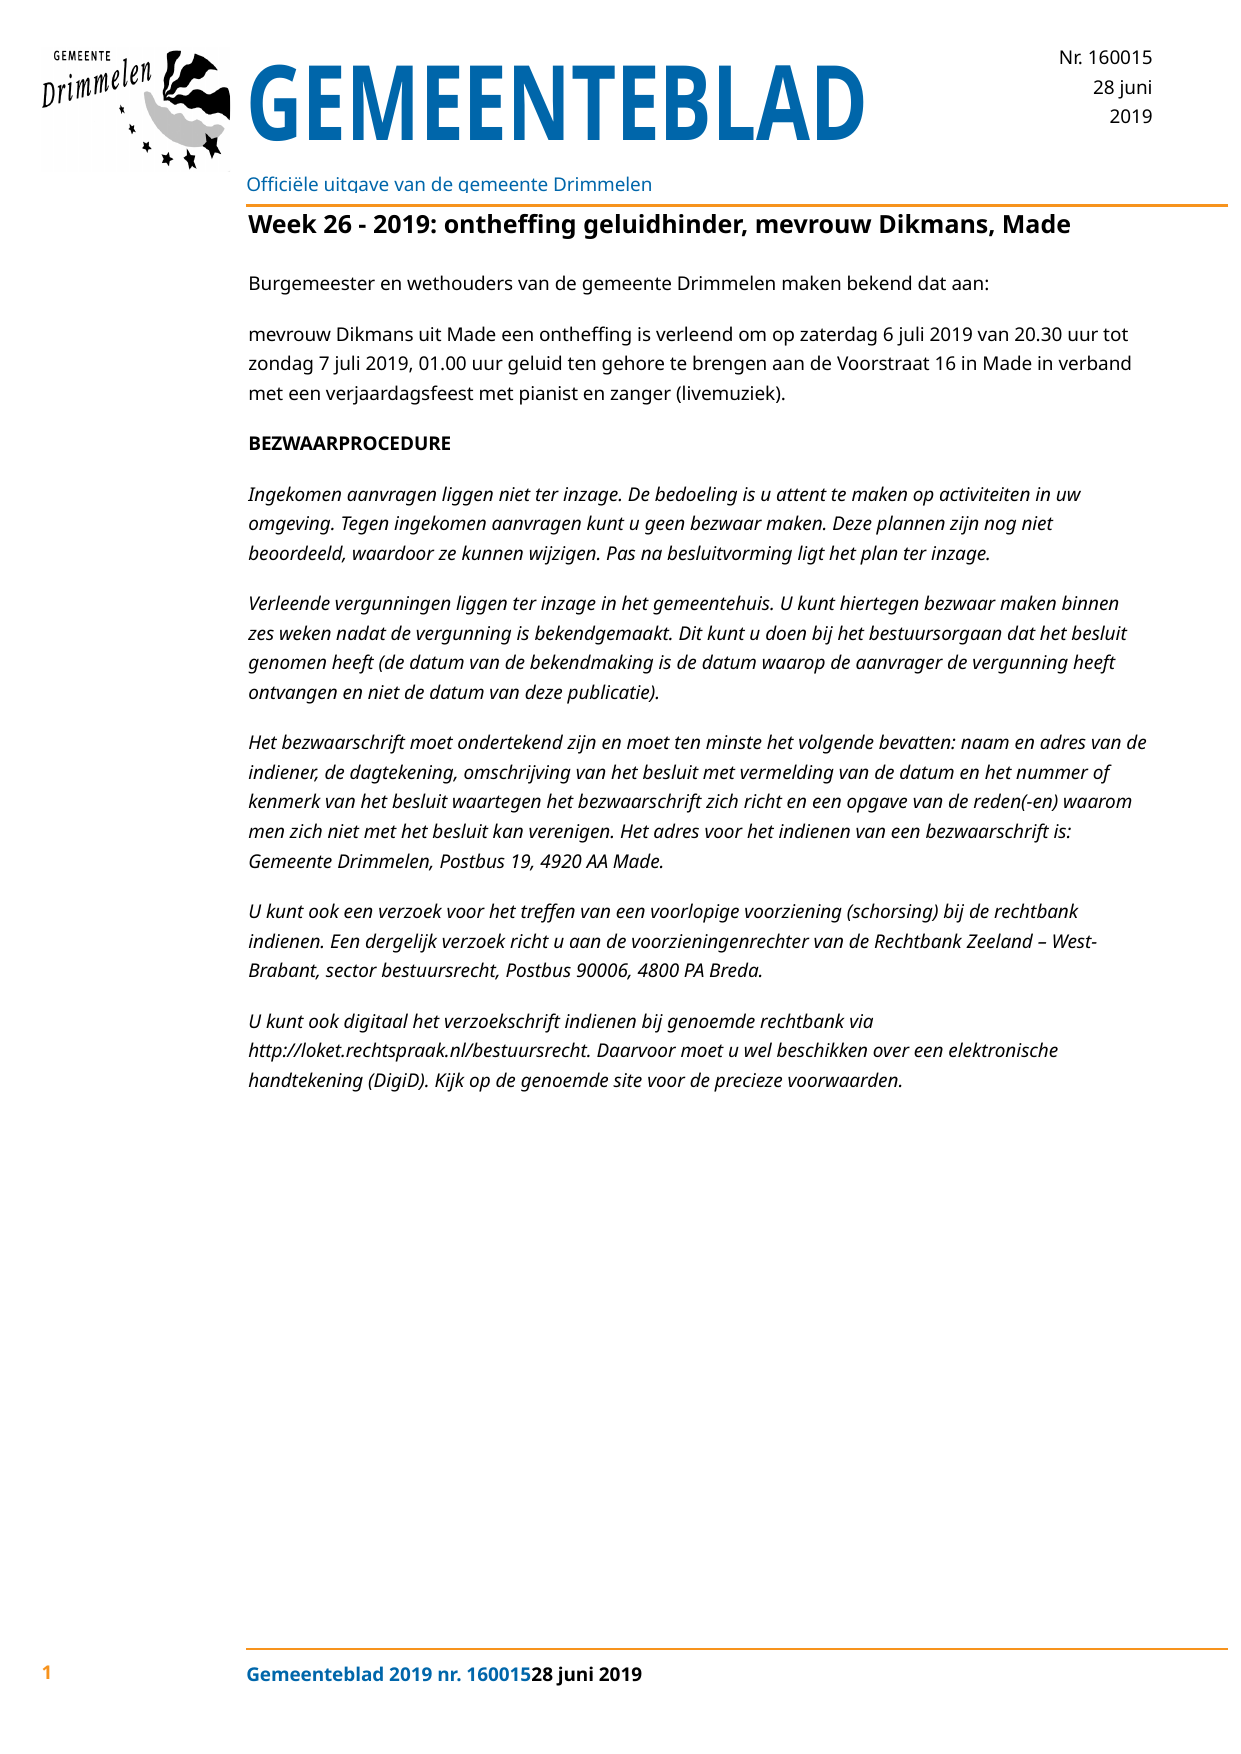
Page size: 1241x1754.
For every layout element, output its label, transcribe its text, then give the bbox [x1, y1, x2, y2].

text U kunt ook digitaal het verzoekschrift indienen bij genoemde rechtbank via http://loket.rechtspraak.nl/bestuursrecht. Daarvoor moet u wel beschikken over een elektronische handtekening (DigiD). Kijk op de genoemde site voor de precieze voorwaarden. [248, 1008, 1152, 1093]
text Ingekomen aanvragen liggen niet ter inzage. De bedoeling is u attent te maken op activiteiten in uw omgeving. Tegen ingekomen aanvragen kunt u geen bezwaar maken. Deze plannen zijn nog niet beoordeeld, waardoor ze kunnen wijzigen. Pas na besluitvorming ligt het plan ter inzage. [248, 481, 1152, 566]
text mevrouw Dikmans uit Made een ontheffing is verleend om op zaterdag 6 juli 2019 van 20.30 uur tot zondag 7 juli 2019, 01.00 uur geluid ten gehore te brengen aan de Voorstraat 16 in Made in verband met een verjaardagsfeest met pianist en zanger (livemuziek). [248, 321, 1152, 406]
picture [41, 47, 231, 172]
text Het bezwaarschrift moet ondertekend zijn en moet ten minste het volgende bevatten: naam en adres van de indiener, de dagtekening, omschrijving van het besluit met vermelding van de datum en het nummer of kenmerk van het besluit waartegen het bezwaarschrift zich richt en een opgave van de reden(-en) waarom men zich niet met het besluit kan verenigen. Het adres voor het indienen van een bezwaarschrift is: Gemeente Drimmelen, Postbus 19, 4920 AA Made. [248, 729, 1152, 873]
text Verleende vergunningen liggen ter inzage in het gemeentehuis. U kunt hiertegen bezwaar maken binnen zes weken nadat de vergunning is bekendgemaakt. Dit kunt u doen bij het bestuursorgaan dat het besluit genomen heeft (de datum van de bekendmaking is de datum waarop de aanvrager de vergunning heeft ontvangen en niet de datum van deze publicatie). [248, 590, 1152, 705]
text U kunt ook een verzoek voor het treffen van een voorlopige voorziening (schorsing) bij de rechtbank indienen. Een dergelijk verzoek richt u aan de voorzieningenrechter van de Rechtbank Zeeland – West-Brabant, sector bestuursrecht, Postbus 90006, 4800 PA Breda. [248, 898, 1152, 983]
text Week 26 - 2019: ontheffing geluidhinder, mevrouw Dikmans, Made [248, 207, 1152, 241]
text BEZWAARPROCEDURE [248, 430, 1152, 456]
text Burgemeester en wethouders van de gemeente Drimmelen maken bekend dat aan: [248, 270, 1152, 296]
